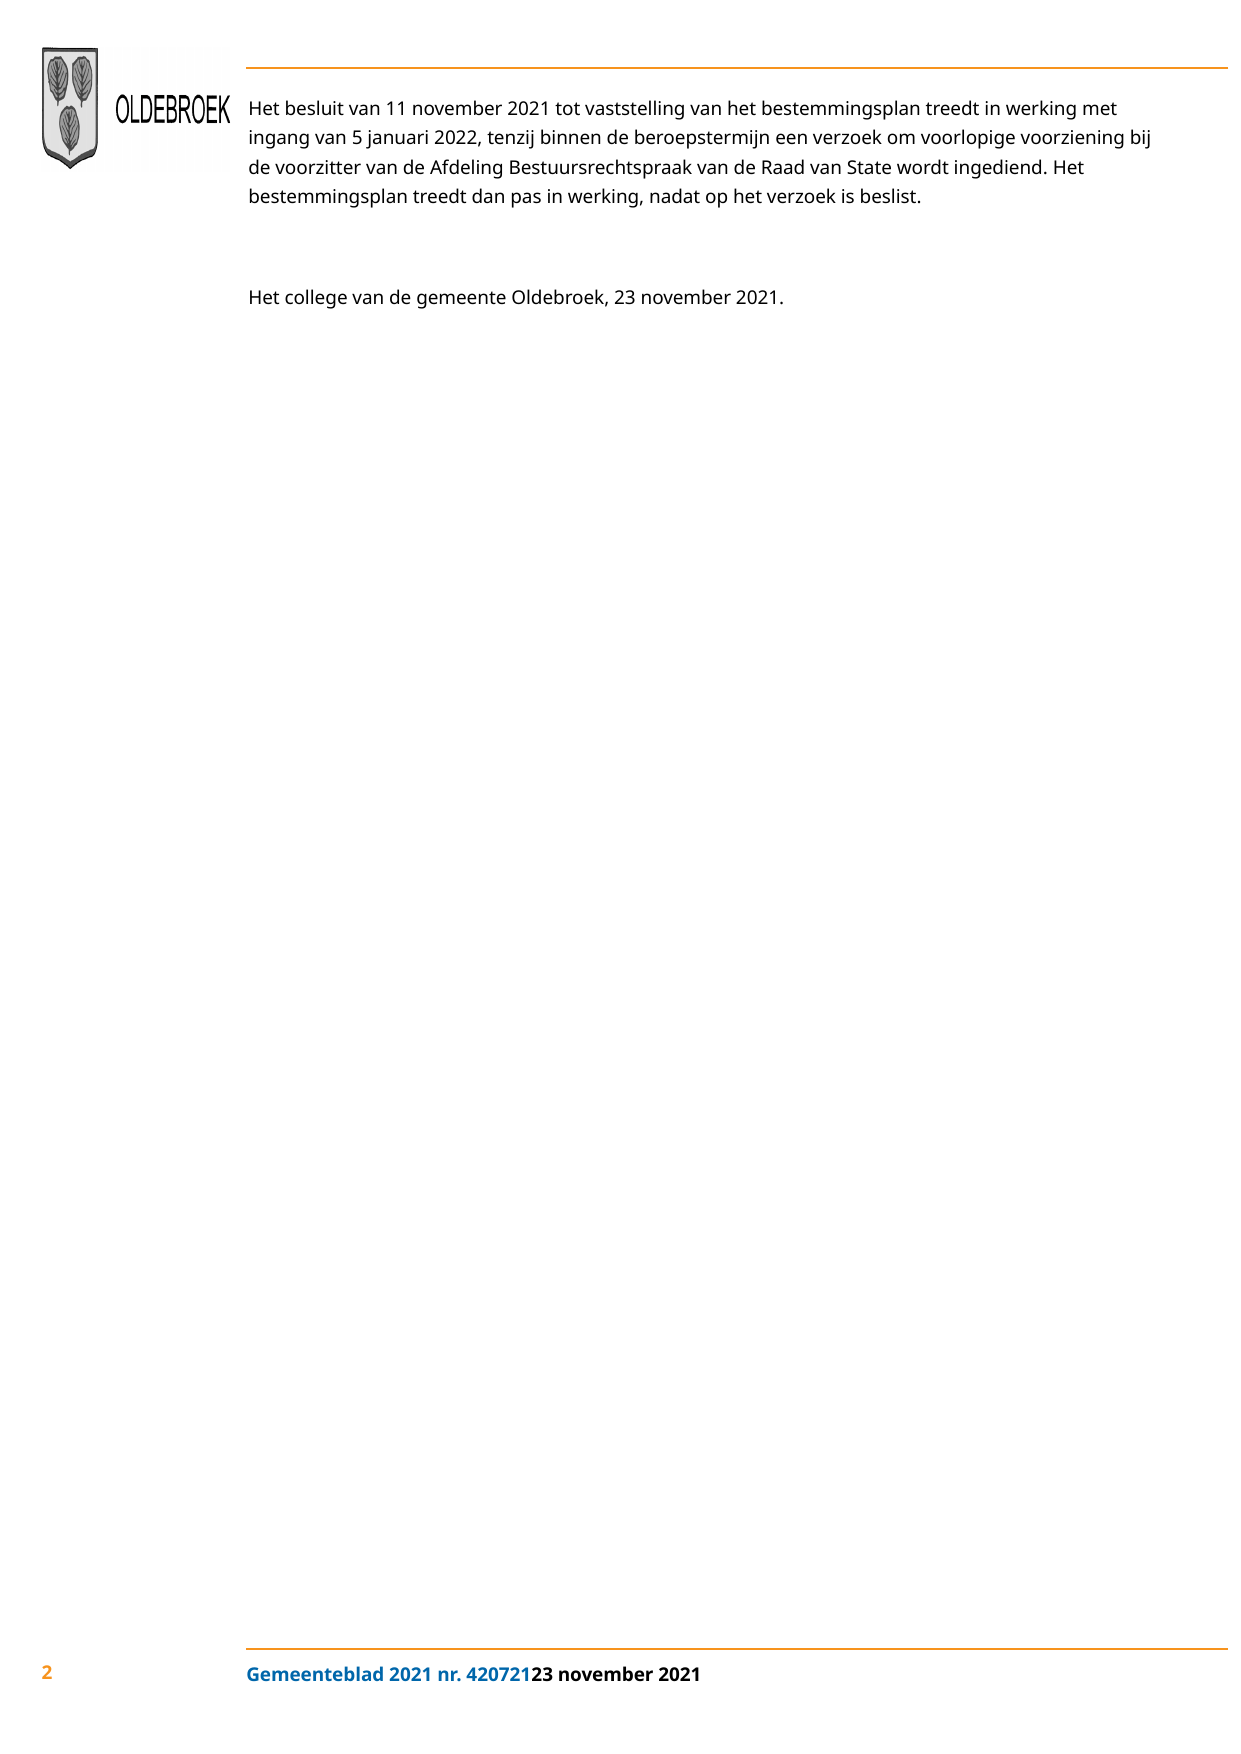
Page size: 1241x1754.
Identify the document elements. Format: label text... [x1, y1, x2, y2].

text Het college van de gemeente Oldebroek, 23 november 2021. [248, 284, 1152, 310]
text Het besluit van 11 november 2021 tot vaststelling van het bestemmingsplan treedt in werking met ingang van 5 januari 2022, tenzij binnen de beroepstermijn een verzoek om voorlopige voorziening bij de voorzitter van de Afdeling Bestuursrechtspraak van de Raad van State wordt ingediend. Het bestemmingsplan treedt dan pas in werking, nadat op het verzoek is beslist. [248, 95, 1152, 209]
picture [41, 47, 231, 172]
